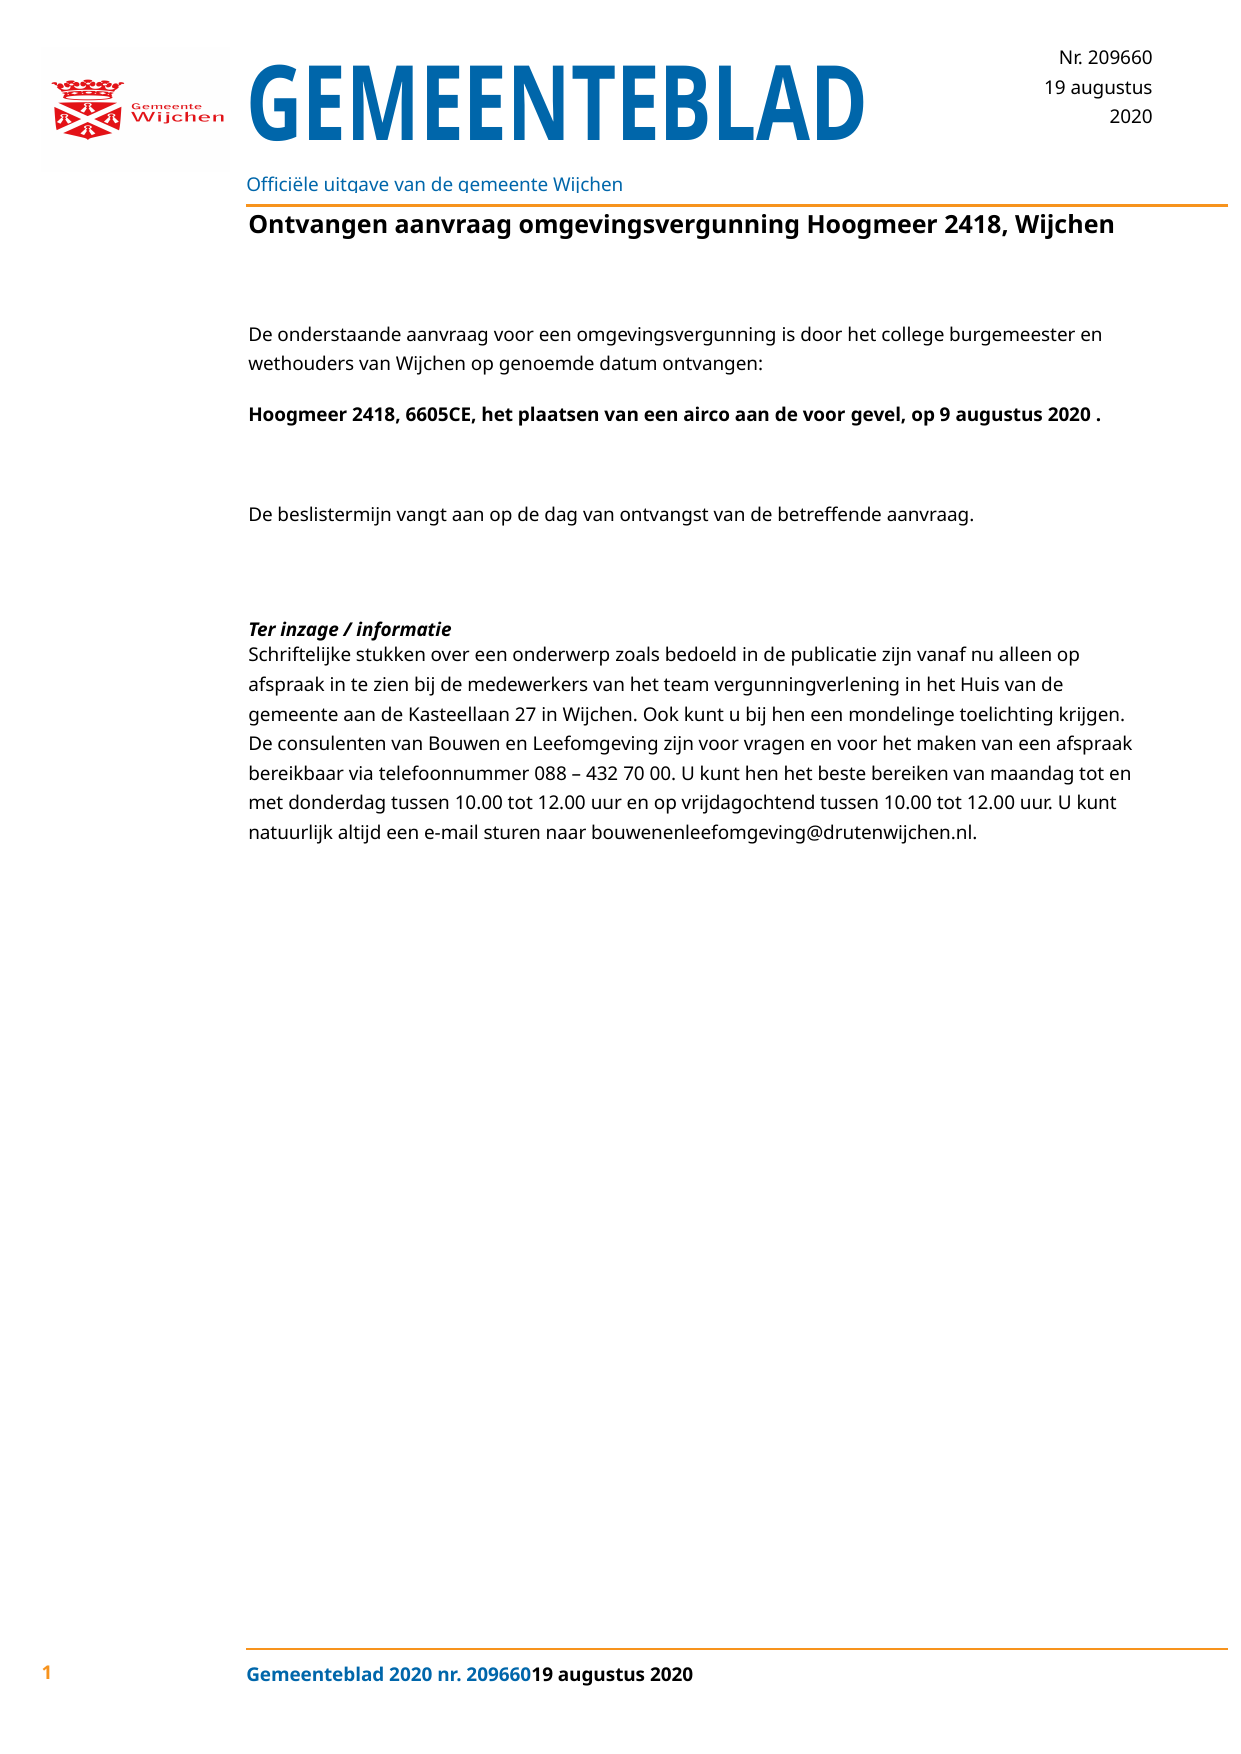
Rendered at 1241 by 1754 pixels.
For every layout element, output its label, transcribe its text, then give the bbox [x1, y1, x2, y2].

text De onderstaande aanvraag voor een omgevingsvergunning is door het college burgemeester en wethouders van Wijchen op genoemde datum ontvangen: [248, 321, 1152, 376]
text Schriftelijke stukken over een onderwerp zoals bedoeld in de publicatie zijn vanaf nu alleen op afspraak in te zien bij de medewerkers van het team vergunningverlening in het Huis van de gemeente aan de Kasteellaan 27 in Wijchen. Ook kunt u bij hen een mondelinge toelichting krijgen. De consulenten van Bouwen en Leefomgeving zijn voor vragen en voor het maken van een afspraak bereikbaar via telefoonnummer 088 – 432 70 00. U kunt hen het beste bereiken van maandag tot en met donderdag tussen 10.00 tot 12.00 uur en op vrijdagochtend tussen 10.00 tot 12.00 uur. U kunt natuurlijk altijd een e-mail sturen naar bouwenenleefomgeving@drutenwijchen.nl. [248, 642, 1152, 845]
text Hoogmeer 2418, 6605CE, het plaatsen van een airco aan de voor gevel, op 9 augustus 2020 . [248, 401, 1152, 426]
text De beslistermijn vangt aan op de dag van ontvangst van de betreffende aanvraag. [248, 502, 1152, 527]
text Ter inzage / informatie [248, 616, 1152, 642]
picture [41, 47, 231, 172]
text Ontvangen aanvraag omgevingsvergunning Hoogmeer 2418, Wijchen [248, 207, 1152, 241]
